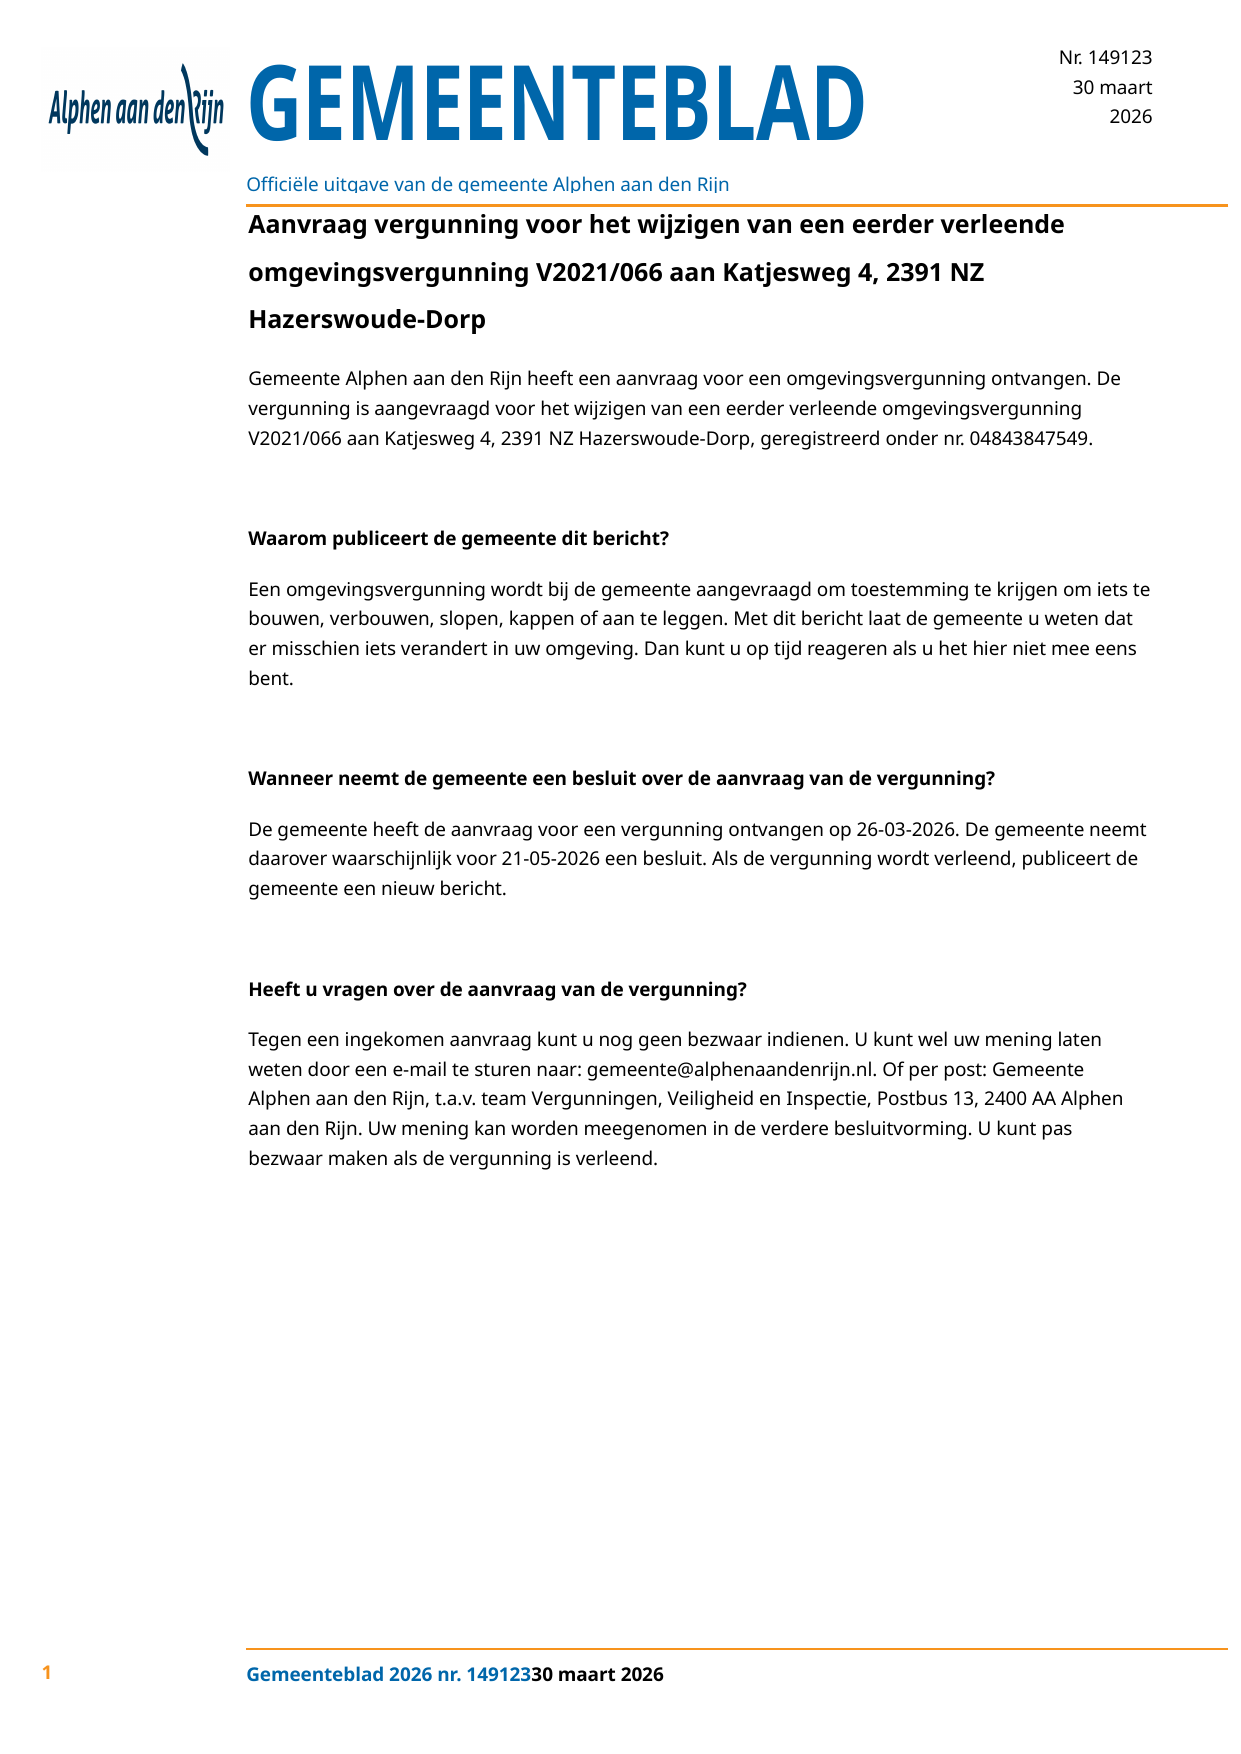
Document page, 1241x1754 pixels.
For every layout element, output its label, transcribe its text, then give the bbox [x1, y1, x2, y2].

text Aanvraag vergunning voor het wijzigen van een eerder verleende omgevingsvergunning V2021/066 aan Katjesweg 4, 2391 NZ Hazerswoude-Dorp [248, 207, 1152, 336]
text Heeft u vragen over de aanvraag van de vergunning? [248, 976, 1152, 1002]
text Wanneer neemt de gemeente een besluit over de aanvraag van de vergunning? [248, 766, 1152, 791]
text Gemeente Alphen aan den Rijn heeft een aanvraag voor een omgevingsvergunning ontvangen. De vergunning is aangevraagd voor het wijzigen van een eerder verleende omgevingsvergunning V2021/066 aan Katjesweg 4, 2391 NZ Hazerswoude-Dorp, geregistreerd onder nr. 04843847549. [248, 366, 1152, 450]
picture [41, 47, 231, 172]
text Waarom publiceert de gemeente dit bericht? [248, 526, 1152, 551]
text Tegen een ingekomen aanvraag kunt u nog geen bezwaar indienen. U kunt wel uw mening laten weten door een e-mail te sturen naar: gemeente@alphenaandenrijn.nl. Of per post: Gemeente Alphen aan den Rijn, t.a.v. team Vergunningen, Veiligheid en Inspectie, Postbus 13, 2400 AA Alphen aan den Rijn. Uw mening kan worden meegenomen in de verdere besluitvorming. U kunt pas bezwaar maken als de vergunning is verleend. [248, 1026, 1152, 1170]
text De gemeente heeft de aanvraag voor een vergunning ontvangen op 26-03-2026. De gemeente neemt daarover waarschijnlijk voor 21-05-2026 een besluit. Als de vergunning wordt verleend, publiceert de gemeente een nieuw bericht. [248, 816, 1152, 901]
text Een omgevingsvergunning wordt bij de gemeente aangevraagd om toestemming te krijgen om iets te bouwen, verbouwen, slopen, kappen of aan te leggen. Met dit bericht laat de gemeente u weten dat er misschien iets verandert in uw omgeving. Dan kunt u op tijd reageren als u het hier niet mee eens bent. [248, 576, 1152, 690]
